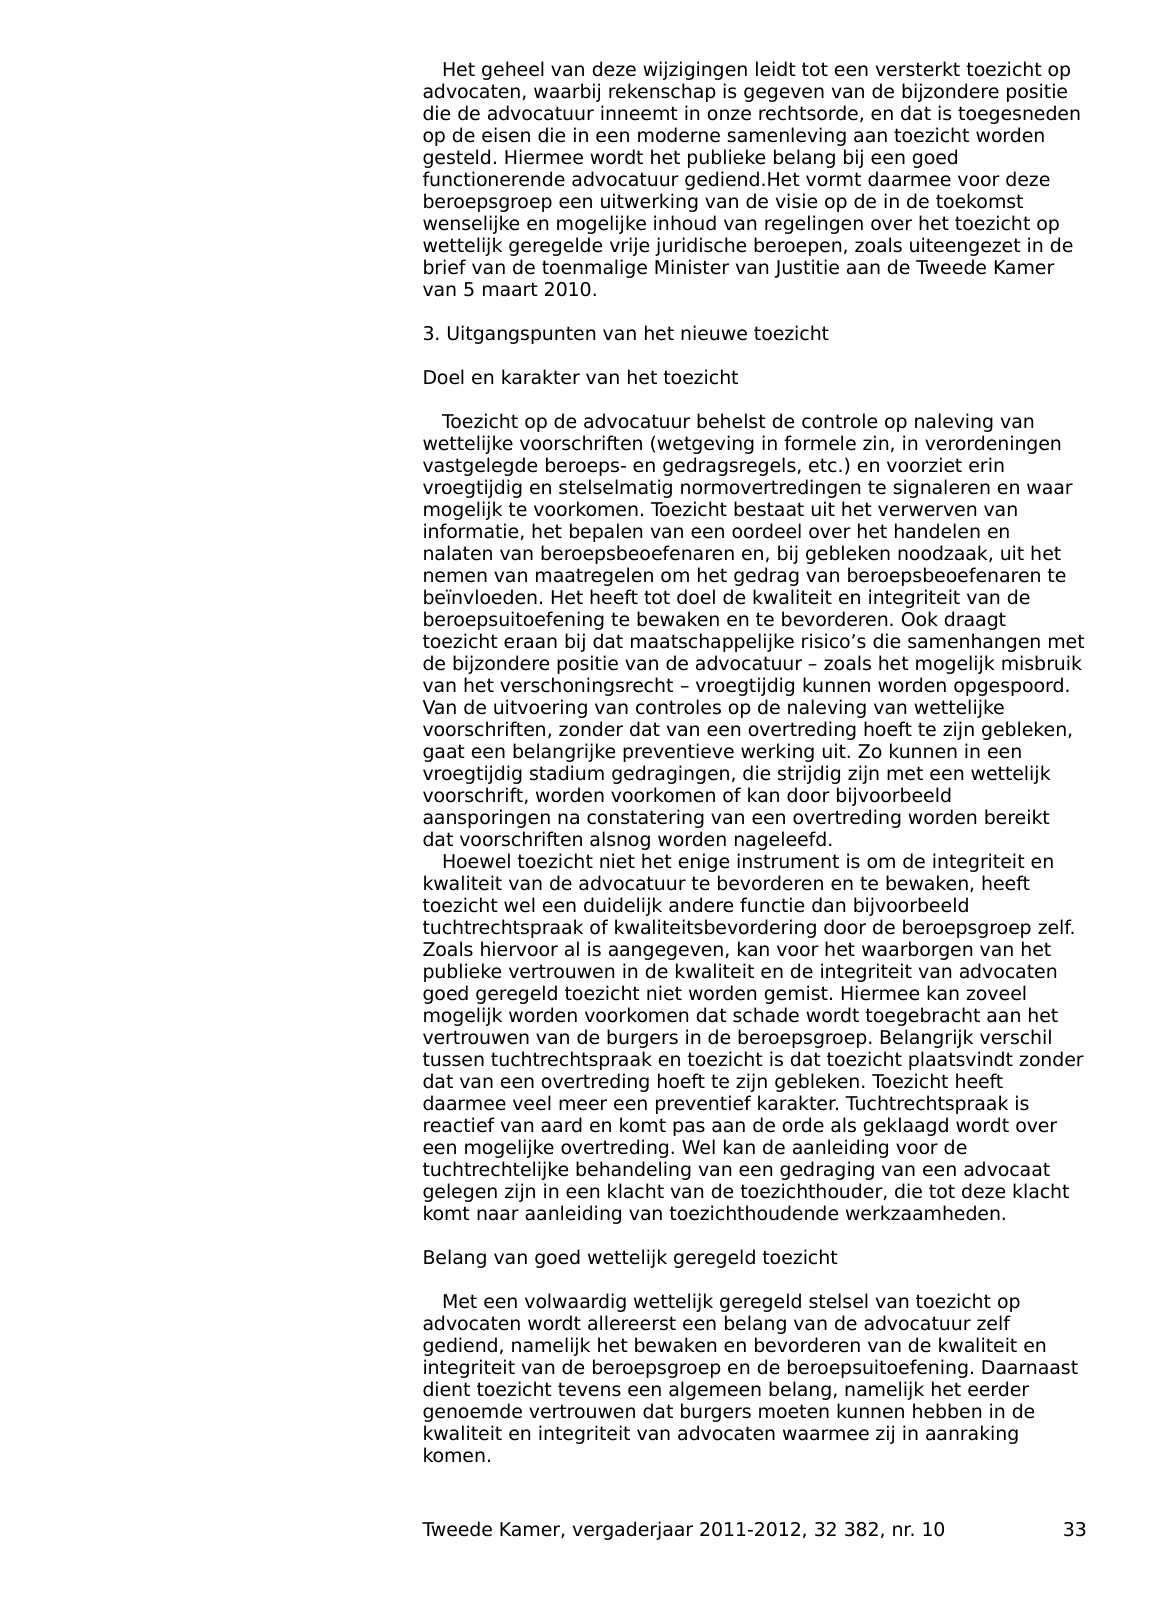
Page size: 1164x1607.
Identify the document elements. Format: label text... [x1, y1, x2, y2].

text Met een volwaardig wettelijk geregeld stelsel van toezicht op advocaten wordt allereerst een belang van de advocatuur zelf gediend, namelijk het bewaken en bevorderen van de kwaliteit en integriteit van de beroepsgroep en de beroepsuitoefening. Daarnaast dient toezicht tevens een algemeen belang, namelijk het eerder genoemde vertrouwen dat burgers moeten kunnen hebben in de kwaliteit en integriteit van advocaten waarmee zij in aanraking komen. [422, 1291, 1087, 1467]
text Toezicht op de advocatuur behelst de controle op naleving van wettelijke voorschriften (wetgeving in formele zin, in verordeningen vastgelegde beroeps- en gedragsregels, etc.) en voorziet erin vroegtijdig en stelselmatig normovertredingen te signaleren en waar mogelijk te voorkomen. Toezicht bestaat uit het verwerven van informatie, het bepalen van een oordeel over het handelen en nalaten van beroepsbeoefenaren en, bij gebleken noodzaak, uit het nemen van maatregelen om het gedrag van beroepsbeoefenaren te beïnvloeden. Het heeft tot doel de kwaliteit en integriteit van de beroepsuitoefening te bewaken en te bevorderen. Ook draagt toezicht eraan bij dat maatschappelijke risico’s die samenhangen met de bijzondere positie van de advocatuur – zoals het mogelijk misbruik van het verschoningsrecht – vroegtijdig kunnen worden opgespoord. Van de uitvoering van controles op de naleving van wettelijke voorschriften, zonder dat van een overtreding hoeft te zijn gebleken, gaat een belangrijke preventieve werking uit. Zo kunnen in een vroegtijdig stadium gedragingen, die strijdig zijn met een wettelijk voorschrift, worden voorkomen of kan door bijvoorbeeld aansporingen na constatering van een overtreding worden bereikt dat voorschriften alsnog worden nageleefd. [422, 411, 1087, 851]
subtitle Belang van goed wettelijk geregeld toezicht [422, 1247, 1087, 1269]
subtitle Doel en karakter van het toezicht [422, 367, 1087, 389]
text Het geheel van deze wijzigingen leidt tot een versterkt toezicht op advocaten, waarbij rekenschap is gegeven van de bijzondere positie die de advocatuur inneemt in onze rechtsorde, en dat is toegesneden op de eisen die in een moderne samenleving aan toezicht worden gesteld. Hiermee wordt het publieke belang bij een goed functionerende advocatuur gediend.Het vormt daarmee voor deze beroepsgroep een uitwerking van de visie op de in de toekomst wenselijke en mogelijke inhoud van regelingen over het toezicht op wettelijk geregelde vrije juridische beroepen, zoals uiteengezet in de brief van de toenmalige Minister van Justitie aan de Tweede Kamer van 5 maart 2010. [422, 59, 1087, 301]
text Hoewel toezicht niet het enige instrument is om de integriteit en kwaliteit van de advocatuur te bevorderen en te bewaken, heeft toezicht wel een duidelijk andere functie dan bijvoorbeeld tuchtrechtspraak of kwaliteitsbevordering door de beroepsgroep zelf. Zoals hiervoor al is aangegeven, kan voor het waarborgen van het publieke vertrouwen in de kwaliteit en de integriteit van advocaten goed geregeld toezicht niet worden gemist. Hiermee kan zoveel mogelijk worden voorkomen dat schade wordt toegebracht aan het vertrouwen van de burgers in de beroepsgroep. Belangrijk verschil tussen tuchtrechtspraak en toezicht is dat toezicht plaatsvindt zonder dat van een overtreding hoeft te zijn gebleken. Toezicht heeft daarmee veel meer een preventief karakter. Tuchtrechtspraak is reactief van aard en komt pas aan de orde als geklaagd wordt over een mogelijke overtreding. Wel kan de aanleiding voor de tuchtrechtelijke behandeling van een gedraging van een advocaat gelegen zijn in een klacht van de toezichthouder, die tot deze klacht komt naar aanleiding van toezichthoudende werkzaamheden. [422, 851, 1087, 1224]
subtitle 3. Uitgangspunten van het nieuwe toezicht [422, 323, 1087, 345]
